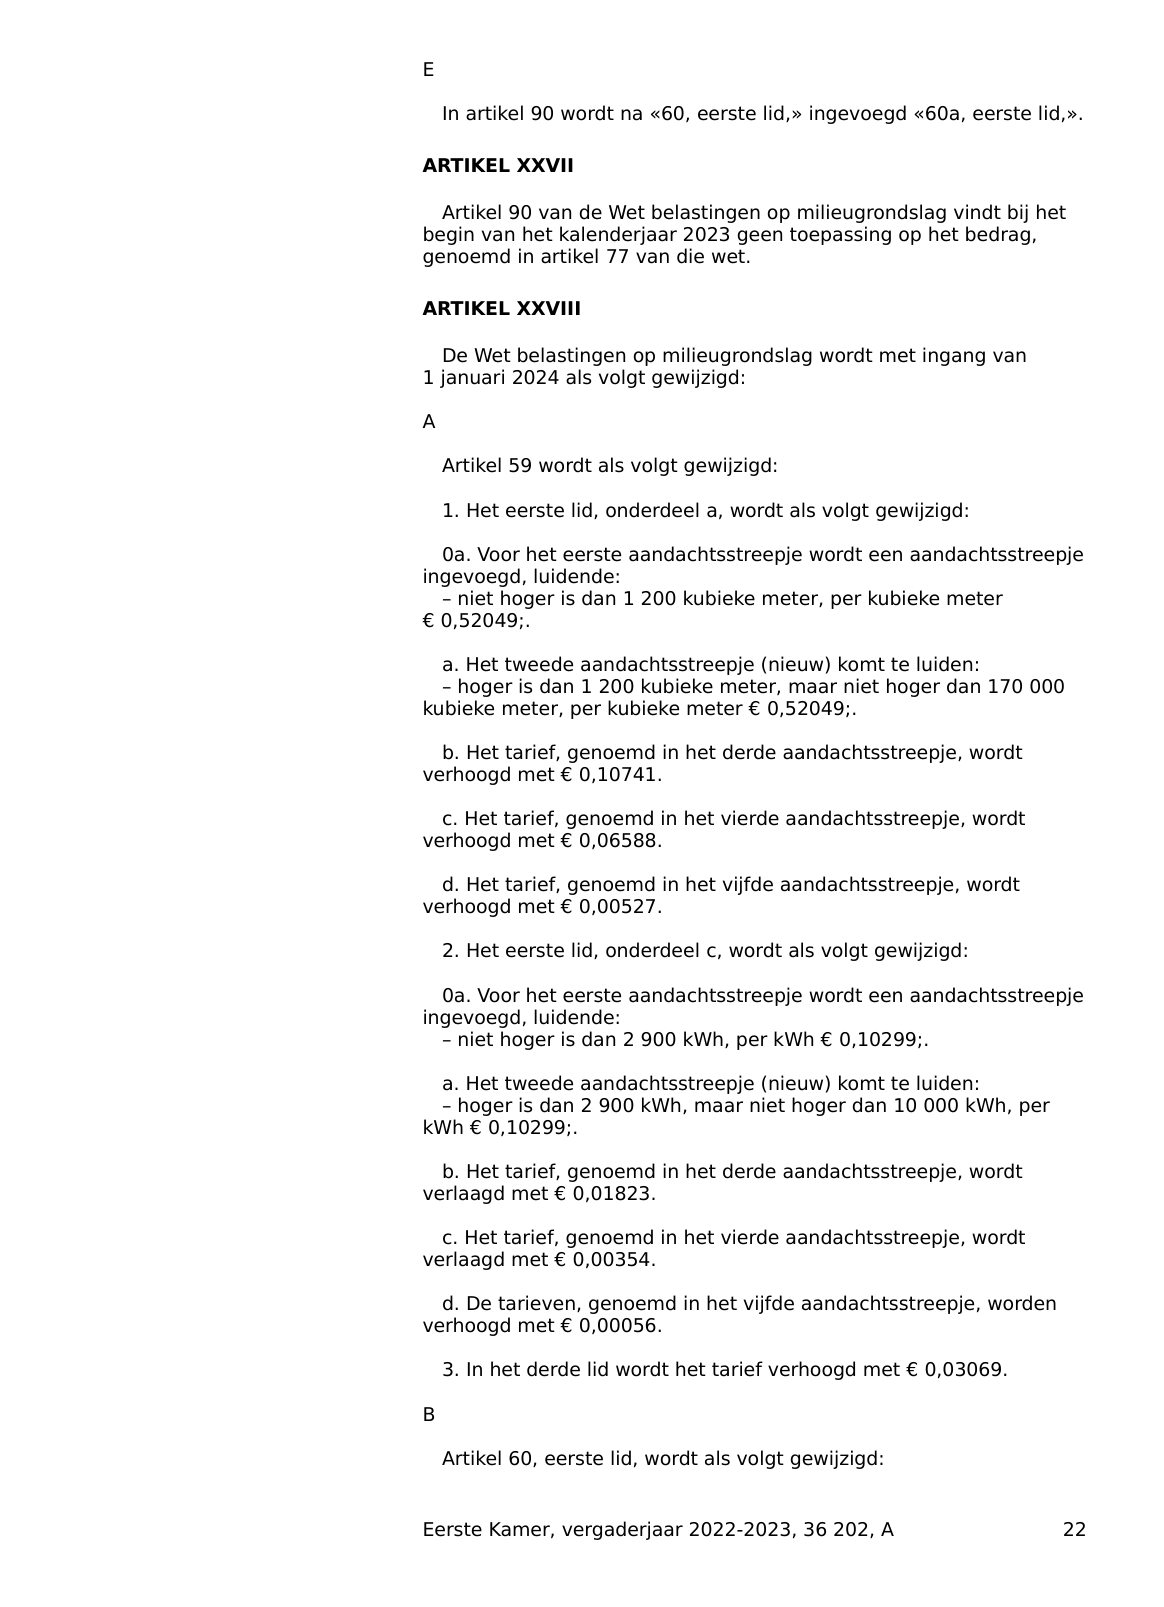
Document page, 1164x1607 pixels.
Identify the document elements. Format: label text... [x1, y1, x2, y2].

text Artikel 90 van de Wet belastingen op milieugrondslag vindt bij het begin van het kalenderjaar 2023 geen toepassing op het bedrag, genoemd in artikel 77 van die wet. [422, 202, 1087, 268]
text E [422, 59, 1087, 81]
text d. Het tarief, genoemd in het vijfde aandachtsstreepje, wordt verhoogd met € 0,00527. [422, 874, 1087, 918]
text b. Het tarief, genoemd in het derde aandachtsstreepje, wordt verlaagd met € 0,01823. [422, 1161, 1087, 1205]
text c. Het tarief, genoemd in het vierde aandachtsstreepje, wordt verhoogd met € 0,06588. [422, 808, 1087, 852]
text – hoger is dan 2 900 kWh, maar niet hoger dan 10 000 kWh, per kWh € 0,10299;. [422, 1095, 1087, 1139]
text De Wet belastingen op milieugrondslag wordt met ingang van 1 januari 2024 als volgt gewijzigd: [422, 345, 1087, 389]
subtitle ARTIKEL XXVII [422, 155, 1087, 177]
subtitle ARTIKEL XXVIII [422, 298, 1087, 320]
text Artikel 59 wordt als volgt gewijzigd: [422, 455, 1087, 477]
text A [422, 411, 1087, 433]
text – hoger is dan 1 200 kubieke meter, maar niet hoger dan 170 000 kubieke meter, per kubieke meter € 0,52049;. [422, 676, 1087, 720]
text 3. In het derde lid wordt het tarief verhoogd met € 0,03069. [422, 1359, 1087, 1381]
text Artikel 60, eerste lid, wordt als volgt gewijzigd: [422, 1448, 1087, 1469]
text B [422, 1403, 1087, 1425]
text – niet hoger is dan 1 200 kubieke meter, per kubieke meter € 0,52049;. [422, 588, 1087, 632]
text In artikel 90 wordt na «60, eerste lid,» ingevoegd «60a, eerste lid,». [422, 103, 1087, 125]
text 0a. Voor het eerste aandachtsstreepje wordt een aandachtsstreepje ingevoegd, luidende: [422, 544, 1087, 588]
text a. Het tweede aandachtsstreepje (nieuw) komt te luiden: [422, 1073, 1087, 1095]
text d. De tarieven, genoemd in het vijfde aandachtsstreepje, worden verhoogd met € 0,00056. [422, 1293, 1087, 1337]
text 2. Het eerste lid, onderdeel c, wordt als volgt gewijzigd: [422, 940, 1087, 962]
text 0a. Voor het eerste aandachtsstreepje wordt een aandachtsstreepje ingevoegd, luidende: [422, 984, 1087, 1028]
text – niet hoger is dan 2 900 kWh, per kWh € 0,10299‬;. [422, 1028, 1087, 1051]
text b. Het tarief, genoemd in het derde aandachtsstreepje, wordt verhoogd met € 0,10741. [422, 742, 1087, 786]
text c. Het tarief, genoemd in het vierde aandachtsstreepje, wordt verlaagd met € 0,00354. [422, 1227, 1087, 1271]
text a. Het tweede aandachtsstreepje (nieuw) komt te luiden: [422, 654, 1087, 676]
text 1. Het eerste lid, onderdeel a, wordt als volgt gewijzigd: [422, 499, 1087, 522]
